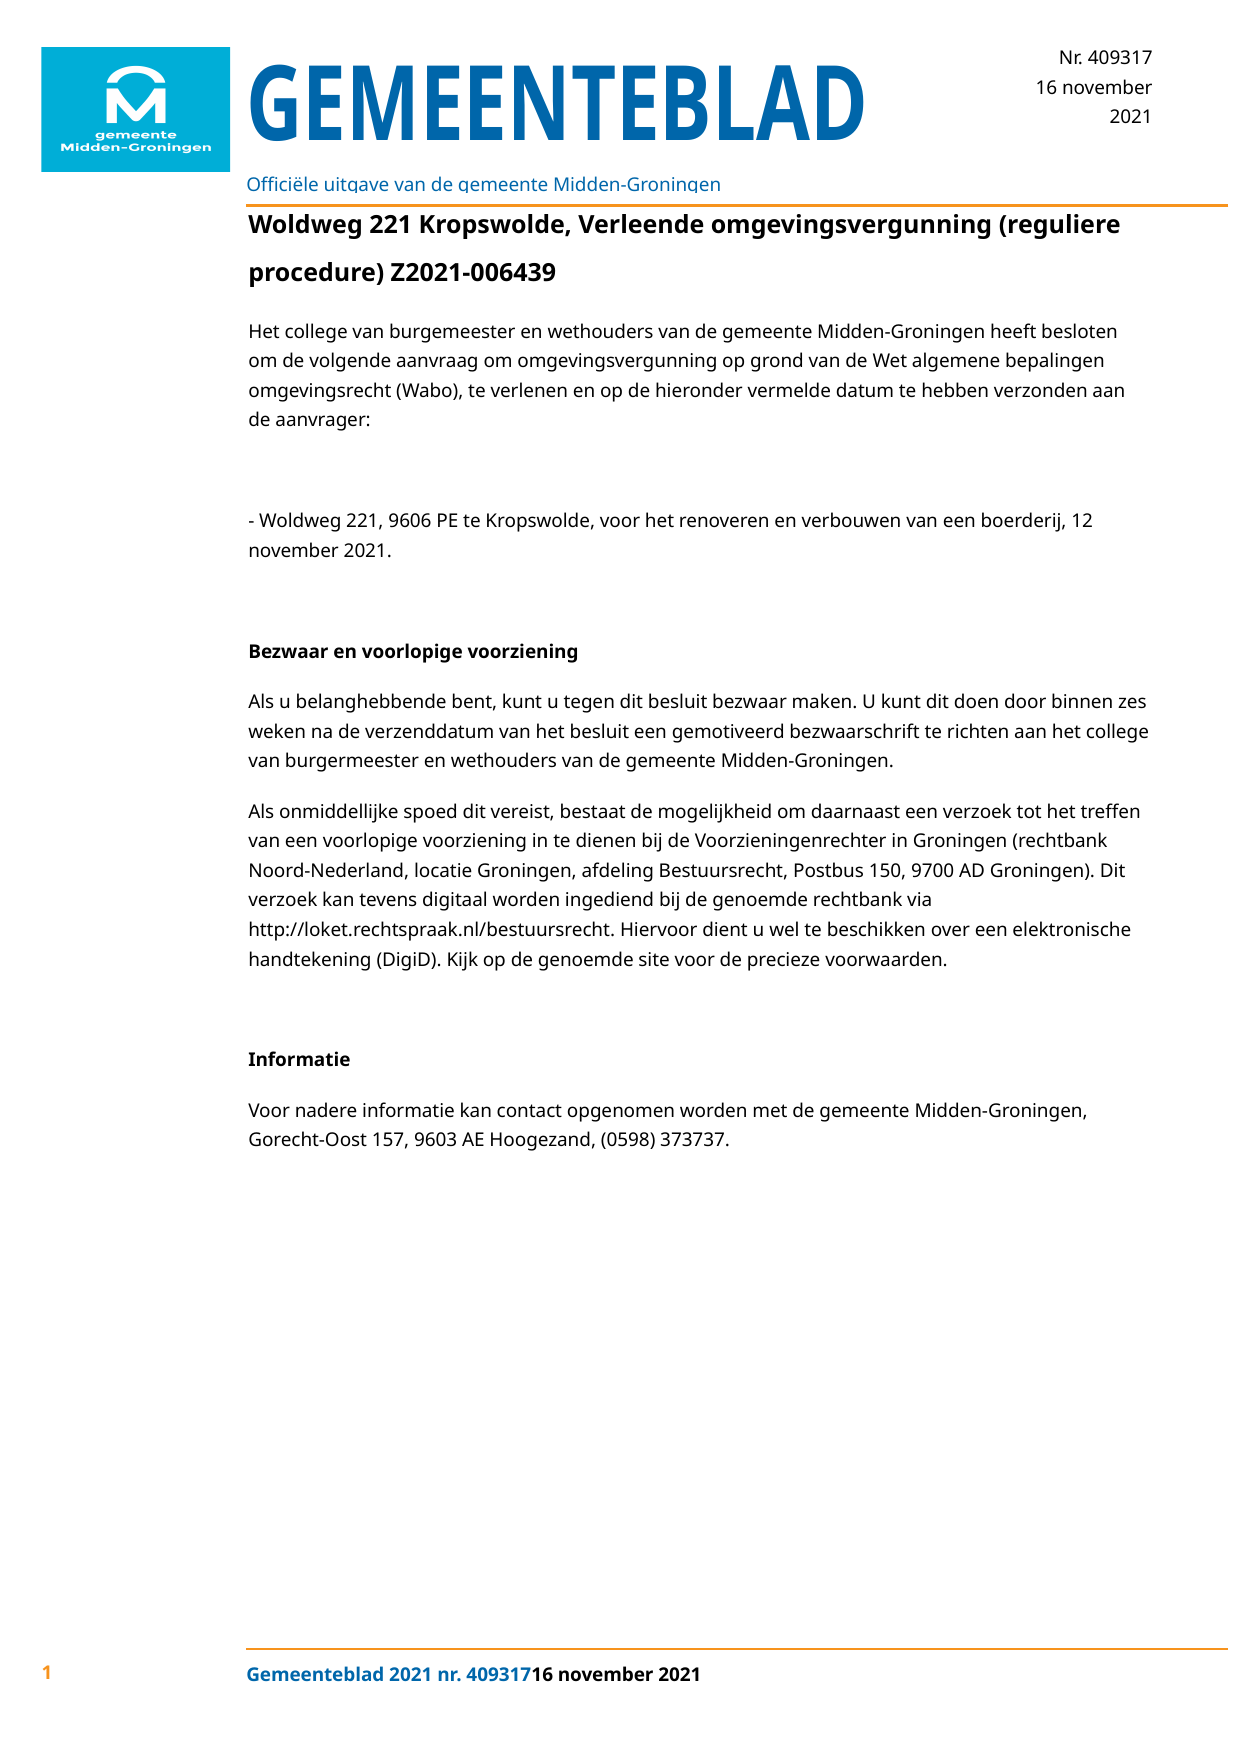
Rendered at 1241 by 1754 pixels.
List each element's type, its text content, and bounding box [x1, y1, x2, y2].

picture [107, 89, 165, 122]
text Voor nadere informatie kan contact opgenomen worden met de gemeente Midden-Groningen, Gorecht-Oost 157, 9603 AE Hoogezand, (0598) 373737. [248, 1097, 1152, 1152]
text Informatie [248, 1047, 1152, 1072]
text Het college van burgemeester en wethouders van de gemeente Midden-Groningen heeft besloten om de volgende aanvraag om omgevingsvergunning op grond van de Wet algemene bepalingen omgevingsrecht (Wabo), te verlenen en op de hieronder vermelde datum te hebben verzonden aan de aanvrager: [248, 318, 1152, 432]
text Als onmiddellijke spoed dit vereist, bestaat de mogelijkheid om daarnaast een verzoek tot het treffen van een voorlopige voorziening in te dienen bij de Voorzieningenrechter in Groningen (rechtbank Noord-Nederland, locatie Groningen, afdeling Bestuursrecht, Postbus 150, 9700 AD Groningen). Dit verzoek kan tevens digitaal worden ingediend bij de genoemde rechtbank via http://loket.rechtspraak.nl/bestuursrecht. Hiervoor dient u wel te beschikken over een elektronische handtekening (DigiD). Kijk op de genoemde site voor de precieze voorwaarden. [248, 798, 1152, 972]
text Als u belanghebbende bent, kunt u tegen dit besluit bezwaar maken. U kunt dit doen door binnen zes weken na de verzenddatum van het besluit een gemotiveerd bezwaarschrift te richten aan het college van burgermeester en wethouders van de gemeente Midden-Groningen. [248, 688, 1152, 773]
text Woldweg 221 Kropswolde, Verleende omgevingsvergunning (reguliere procedure) Z2021-006439 [248, 207, 1152, 288]
picture [108, 66, 164, 82]
text - Woldweg 221, 9606 PE te Kropswolde, voor het renoveren en verbouwen van een boerderij, 12 november 2021. [248, 507, 1152, 563]
text Bezwaar en voorlopige voorziening [248, 638, 1152, 664]
picture [184, 146, 190, 153]
